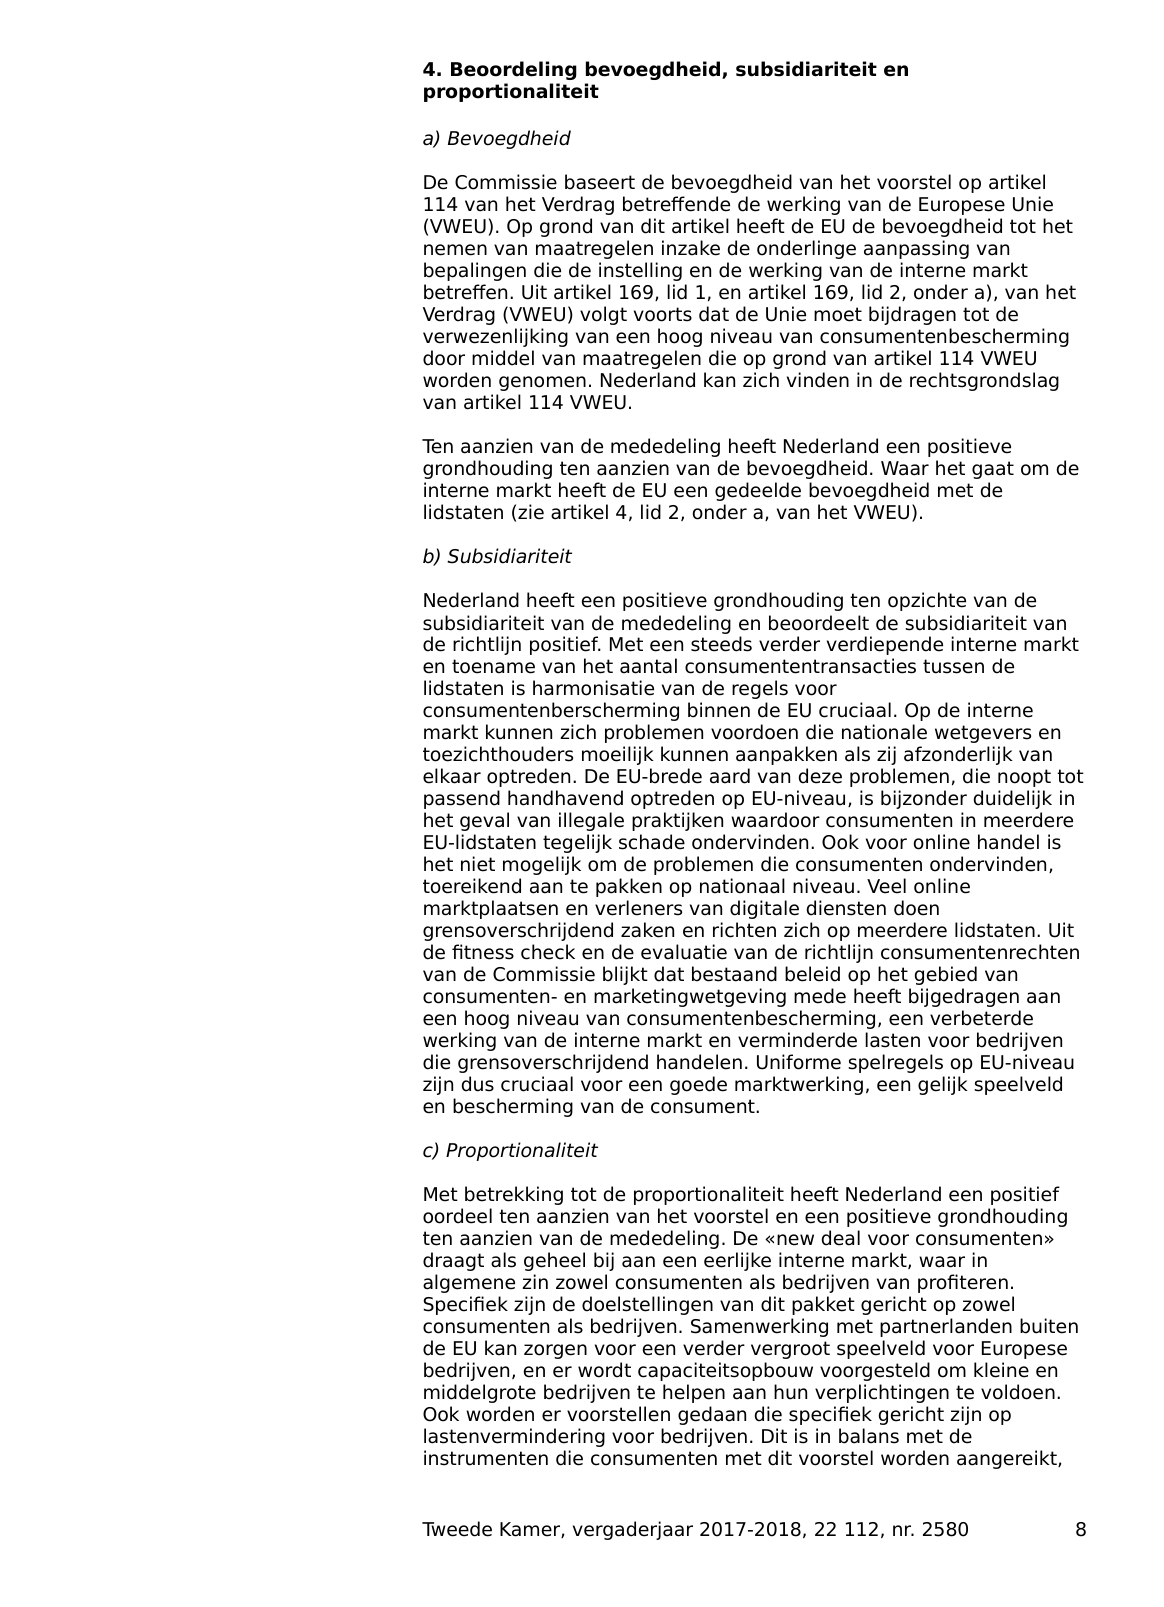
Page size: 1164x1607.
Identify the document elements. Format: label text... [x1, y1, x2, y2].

text Nederland heeft een positieve grondhouding ten opzichte van de subsidiariteit van de mededeling en beoordeelt de subsidiariteit van de richtlijn positief. Met een steeds verder verdiepende interne markt en toename van het aantal consumententransacties tussen de lidstaten is harmonisatie van de regels voor consumentenberscherming binnen de EU cruciaal. Op de interne markt kunnen zich problemen voordoen die nationale wetgevers en toezichthouders moeilijk kunnen aanpakken als zij afzonderlijk van elkaar optreden. De EU-brede aard van deze problemen, die noopt tot passend handhavend optreden op EU-niveau, is bijzonder duidelijk in het geval van illegale praktijken waardoor consumenten in meerdere EU-lidstaten tegelijk schade ondervinden. Ook voor online handel is het niet mogelijk om de problemen die consumenten ondervinden, toereikend aan te pakken op nationaal niveau. Veel online marktplaatsen en verleners van digitale diensten doen grensoverschrijdend zaken en richten zich op meerdere lidstaten. Uit de fitness check en de evaluatie van de richtlijn consumentenrechten van de Commissie blijkt dat bestaand beleid op het gebied van consumenten- en marketingwetgeving mede heeft bijgedragen aan een hoog niveau van consumentenbescherming, een verbeterde werking van de interne markt en verminderde lasten voor bedrijven die grensoverschrijdend handelen. Uniforme spelregels op EU-niveau zijn dus cruciaal voor een goede marktwerking, een gelijk speelveld en bescherming van de consument. [422, 590, 1087, 1118]
text De Commissie baseert de bevoegdheid van het voorstel op artikel 114 van het Verdrag betreffende de werking van de Europese Unie (VWEU). Op grond van dit artikel heeft de EU de bevoegdheid tot het nemen van maatregelen inzake de onderlinge aanpassing van bepalingen die de instelling en de werking van de interne markt betreffen. Uit artikel 169, lid 1, en artikel 169, lid 2, onder a), van het Verdrag (VWEU) volgt voorts dat de Unie moet bijdragen tot de verwezenlijking van een hoog niveau van consumentenbescherming door middel van maatregelen die op grond van artikel 114 VWEU worden genomen. Nederland kan zich vinden in de rechtsgrondslag van artikel 114 VWEU. [422, 172, 1087, 414]
subtitle c) Proportionaliteit [422, 1140, 1087, 1162]
text Met betrekking tot de proportionaliteit heeft Nederland een positief oordeel ten aanzien van het voorstel en een positieve grondhouding ten aanzien van de mededeling. De «new deal voor consumenten» draagt als geheel bij aan een eerlijke interne markt, waar in algemene zin zowel consumenten als bedrijven van profiteren. Specifiek zijn de doelstellingen van dit pakket gericht op zowel consumenten als bedrijven. Samenwerking met partnerlanden buiten de EU kan zorgen voor een verder vergroot speelveld voor Europese bedrijven, en er wordt capaciteitsopbouw voorgesteld om kleine en middelgrote bedrijven te helpen aan hun verplichtingen te voldoen. Ook worden er voorstellen gedaan die specifiek gericht zijn op lastenvermindering voor bedrijven. Dit is in balans met de instrumenten die consumenten met dit voorstel worden aangereikt, [422, 1184, 1087, 1470]
text Ten aanzien van de mededeling heeft Nederland een positieve grondhouding ten aanzien van de bevoegdheid. Waar het gaat om de interne markt heeft de EU een gedeelde bevoegdheid met de lidstaten (zie artikel 4, lid 2, onder a, van het VWEU). [422, 436, 1087, 524]
subtitle 4. Beoordeling bevoegdheid, subsidiariteit en proportionaliteit [422, 59, 1087, 103]
subtitle a) Bevoegdheid [422, 128, 1087, 150]
subtitle b) Subsidiariteit [422, 546, 1087, 568]
